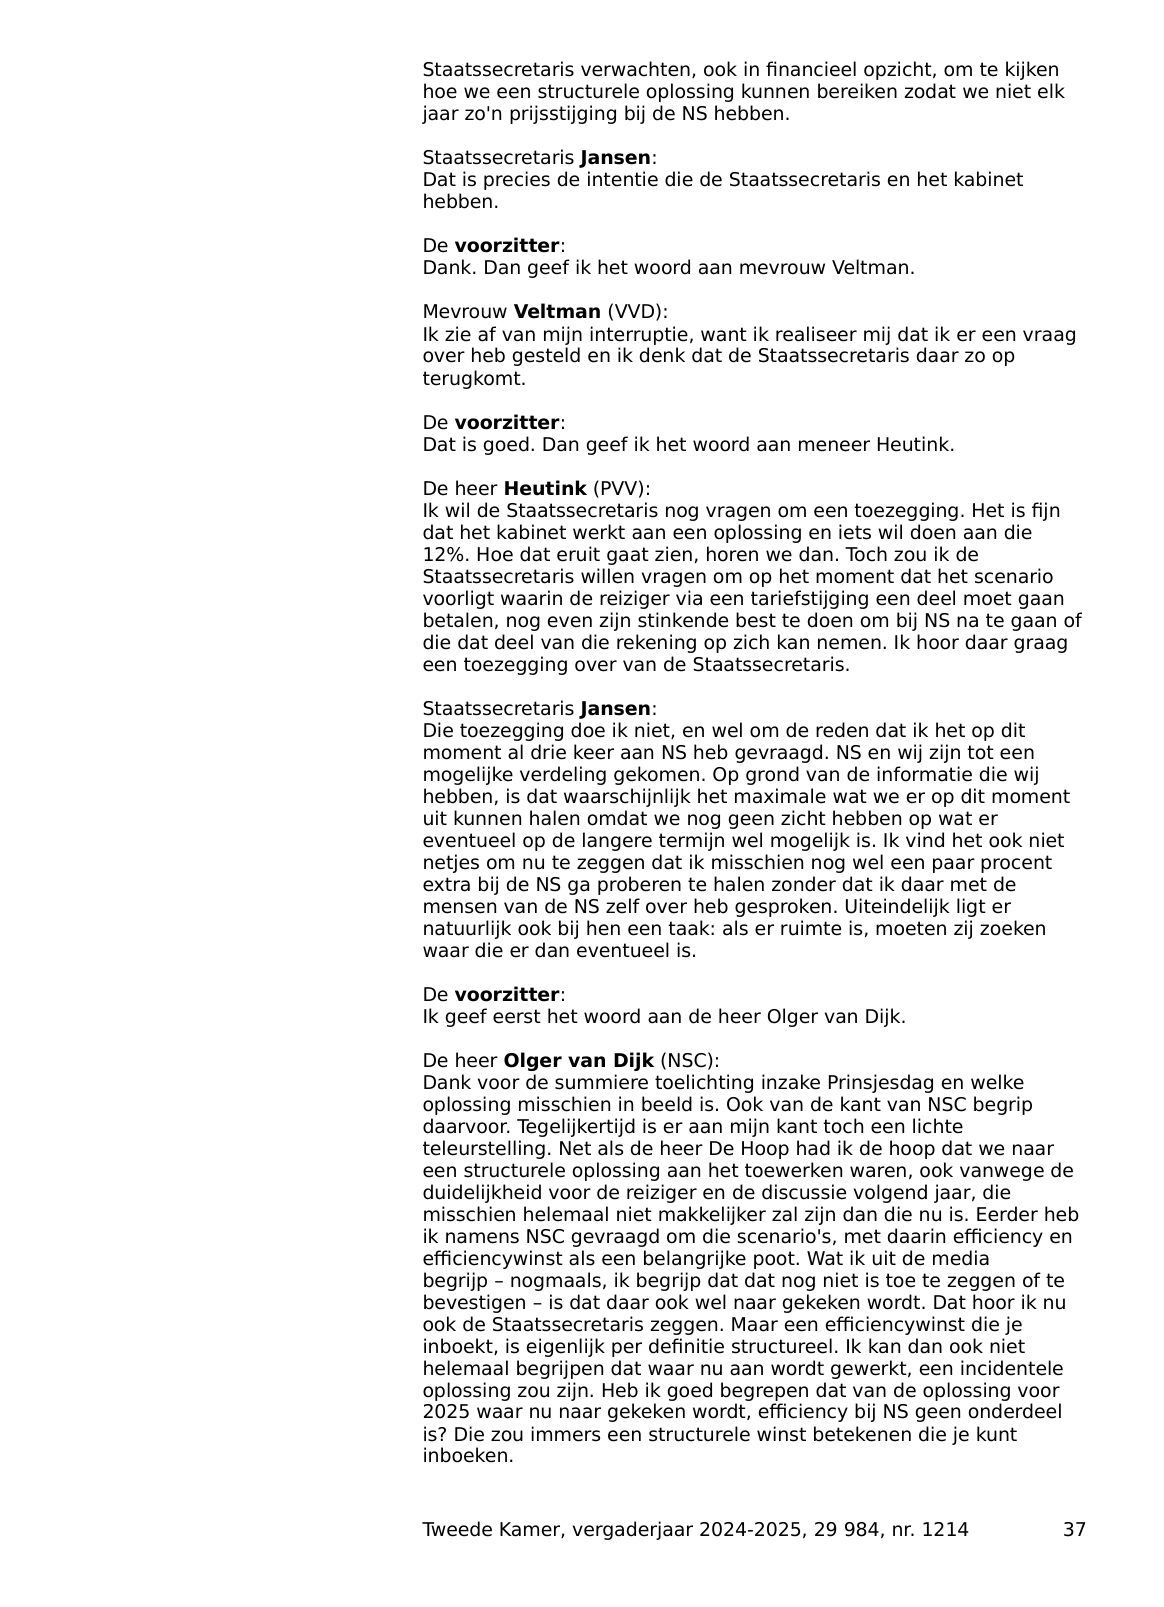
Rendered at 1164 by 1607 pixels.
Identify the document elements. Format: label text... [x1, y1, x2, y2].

text De voorzitter: [422, 235, 1087, 257]
text Staatssecretaris verwachten, ook in financieel opzicht, om te kijken hoe we een structurele oplossing kunnen bereiken zodat we niet elk jaar zo'n prijsstijging bij de NS hebben. [422, 59, 1087, 125]
text De heer Olger van Dijk (NSC): [422, 1050, 1087, 1072]
text De heer Heutink (PVV): [422, 478, 1087, 500]
text Staatssecretaris Jansen: [422, 147, 1087, 169]
text Dank. Dan geef ik het woord aan mevrouw Veltman. [422, 257, 1087, 279]
text Staatssecretaris Jansen: [422, 698, 1087, 720]
text De voorzitter: [422, 984, 1087, 1006]
text Dat is precies de intentie die de Staatssecretaris en het kabinet hebben. [422, 169, 1087, 213]
text Dank voor de summiere toelichting inzake Prinsjesdag en welke oplossing misschien in beeld is. Ook van de kant van NSC begrip daarvoor. Tegelijkertijd is er aan mijn kant toch een lichte teleurstelling. Net als de heer De Hoop had ik de hoop dat we naar een structurele oplossing aan het toewerken waren, ook vanwege de duidelijkheid voor de reiziger en de discussie volgend jaar, die misschien helemaal niet makkelijker zal zijn dan die nu is. Eerder heb ik namens NSC gevraagd om die scenario's, met daarin efficiency en efficiencywinst als een belangrijke poot. Wat ik uit de media begrijp – nogmaals, ik begrijp dat dat nog niet is toe te zeggen of te bevestigen – is dat daar ook wel naar gekeken wordt. Dat hoor ik nu ook de Staatssecretaris zeggen. Maar een efficiencywinst die je inboekt, is eigenlijk per definitie structureel. Ik kan dan ook niet helemaal begrijpen dat waar nu aan wordt gewerkt, een incidentele oplossing zou zijn. Heb ik goed begrepen dat van de oplossing voor 2025 waar nu naar gekeken wordt, efficiency bij NS geen onderdeel is? Die zou immers een structurele winst betekenen die je kunt inboeken. [422, 1072, 1087, 1467]
text Mevrouw Veltman (VVD): [422, 301, 1087, 323]
text De voorzitter: [422, 412, 1087, 433]
text Ik geef eerst het woord aan de heer Olger van Dijk. [422, 1006, 1087, 1028]
text Die toezegging doe ik niet, en wel om de reden dat ik het op dit moment al drie keer aan NS heb gevraagd. NS en wij zijn tot een mogelijke verdeling gekomen. Op grond van de informatie die wij hebben, is dat waarschijnlijk het maximale wat we er op dit moment uit kunnen halen omdat we nog geen zicht hebben op wat er eventueel op de langere termijn wel mogelijk is. Ik vind het ook niet netjes om nu te zeggen dat ik misschien nog wel een paar procent extra bij de NS ga proberen te halen zonder dat ik daar met de mensen van de NS zelf over heb gesproken. Uiteindelijk ligt er natuurlijk ook bij hen een taak: als er ruimte is, moeten zij zoeken waar die er dan eventueel is. [422, 720, 1087, 961]
text Ik zie af van mijn interruptie, want ik realiseer mij dat ik er een vraag over heb gesteld en ik denk dat de Staatssecretaris daar zo op terugkomt. [422, 323, 1087, 389]
text Dat is goed. Dan geef ik het woord aan meneer Heutink. [422, 433, 1087, 456]
text Ik wil de Staatssecretaris nog vragen om een toezegging. Het is fijn dat het kabinet werkt aan een oplossing en iets wil doen aan die 12%. Hoe dat eruit gaat zien, horen we dan. Toch zou ik de Staatssecretaris willen vragen om op het moment dat het scenario voorligt waarin de reiziger via een tariefstijging een deel moet gaan betalen, nog even zijn stinkende best te doen om bij NS na te gaan of die dat deel van die rekening op zich kan nemen. Ik hoor daar graag een toezegging over van de Staatssecretaris. [422, 500, 1087, 676]
